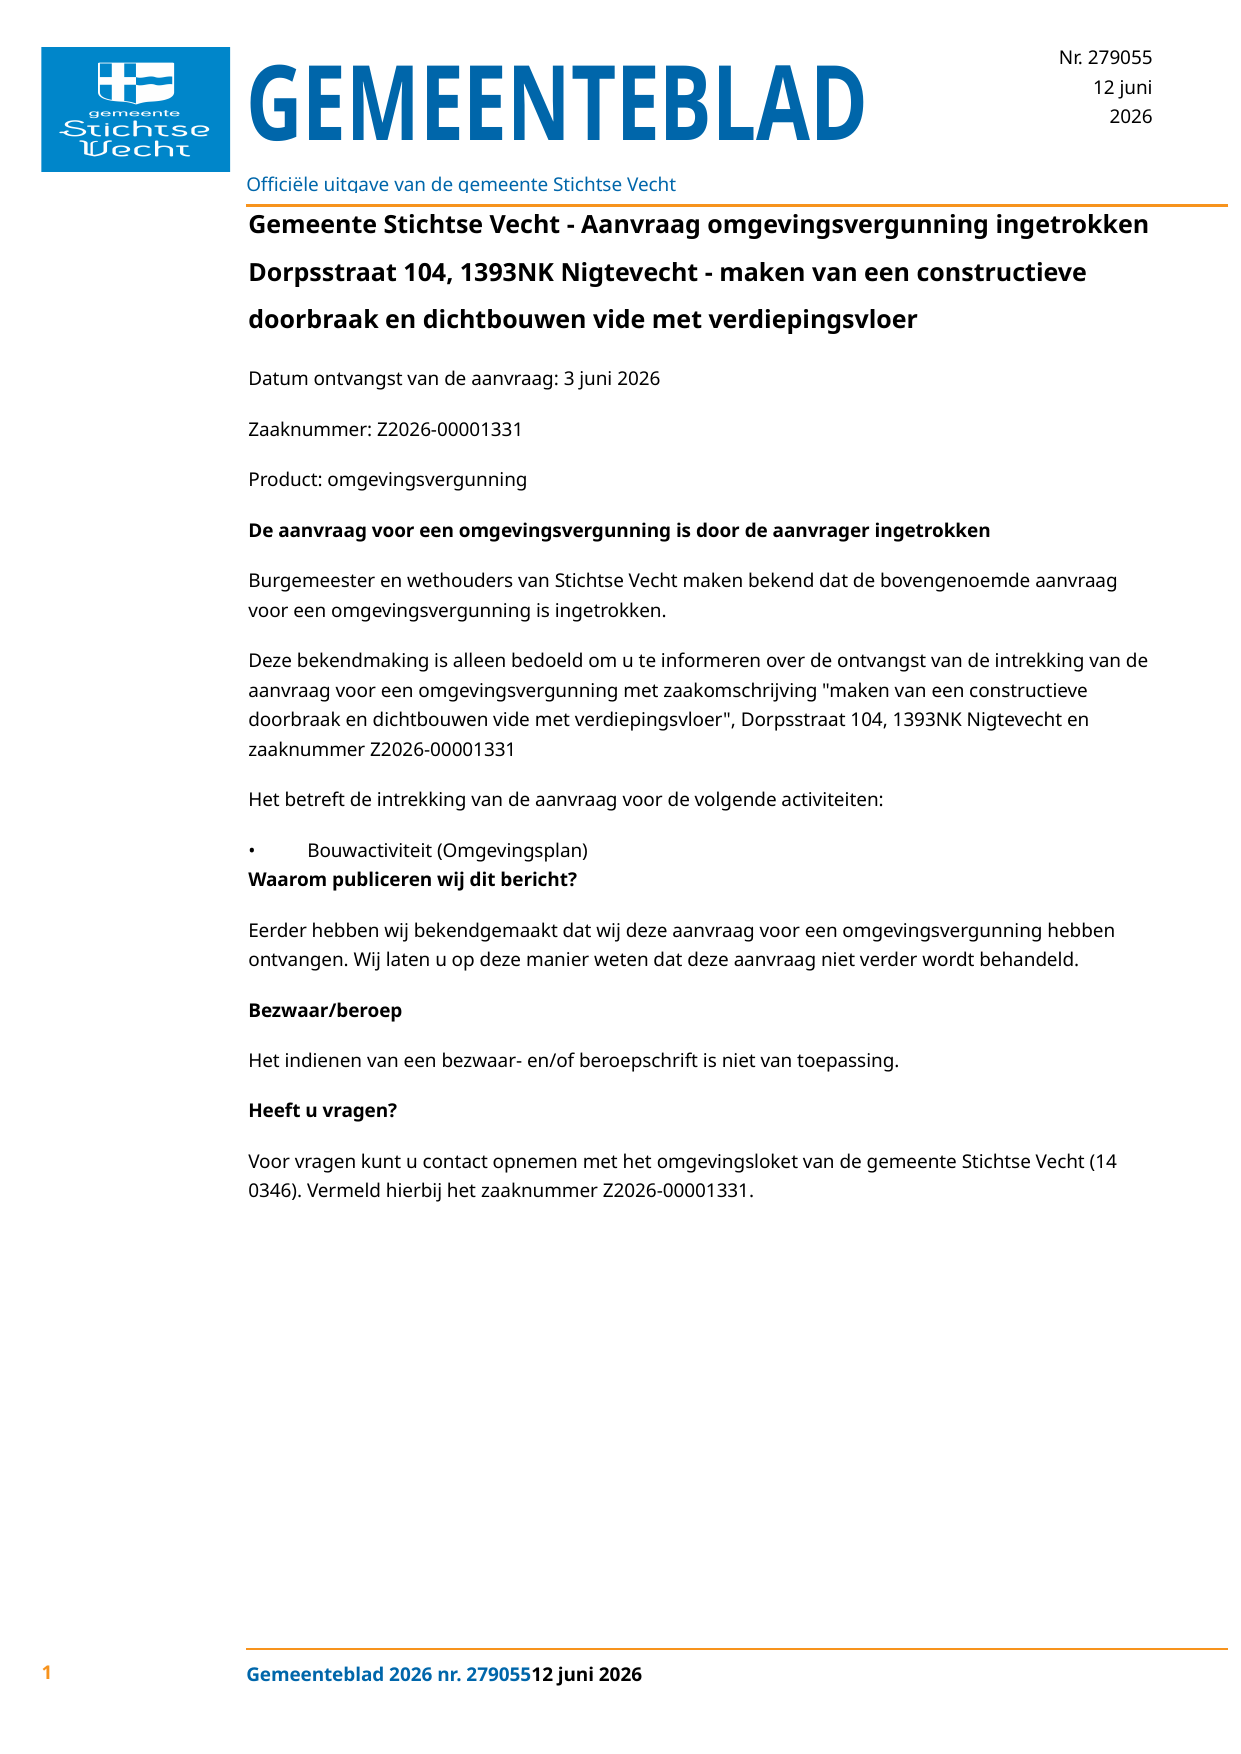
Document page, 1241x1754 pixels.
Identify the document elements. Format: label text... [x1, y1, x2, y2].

list Bouwactiviteit (Omgevingsplan) [248, 837, 1152, 862]
text Het indienen van een bezwaar- en/of beroepschrift is niet van toepassing. [248, 1047, 1152, 1073]
picture [137, 63, 174, 103]
text Burgemeester en wethouders van Stichtse Vecht maken bekend dat de bovengenoemde aanvraag voor een omgevingsvergunning is ingetrokken. [248, 567, 1152, 622]
text Het betreft de intrekking van de aanvraag voor de volgende activiteiten: [248, 786, 1152, 812]
text De aanvraag voor een omgevingsvergunning is door de aanvrager ingetrokken [248, 517, 1152, 542]
text Waarom publiceren wij dit bericht? [248, 866, 1152, 892]
text Zaaknummer: Z2026-00001331 [248, 416, 1152, 442]
text Gemeente Stichtse Vecht - Aanvraag omgevingsvergunning ingetrokken Dorpsstraat 104, 1393NK Nigtevecht - maken van een constructieve doorbraak en dichtbouwen vide met verdiepingsvloer [248, 207, 1152, 336]
text Voor vragen kunt u contact opnemen met het omgevingsloket van de gemeente Stichtse Vecht (14 0346). Vermeld hierbij het zaaknummer Z2026-00001331. [248, 1148, 1152, 1203]
text Bezwaar/beroep [248, 997, 1152, 1022]
text Deze bekendmaking is alleen bedoeld om u te informeren over de ontvangst van de intrekking van de aanvraag voor een omgevingsvergunning met zaakomschrijving "maken van een constructieve doorbraak en dichtbouwen vide met verdiepingsvloer", Dorpsstraat 104, 1393NK Nigtevecht en zaaknummer Z2026-00001331 [248, 647, 1152, 762]
picture [99, 63, 135, 101]
text Datum ontvangst van de aanvraag: 3 juni 2026 [248, 366, 1152, 391]
text Heeft u vragen? [248, 1098, 1152, 1123]
text Product: omgevingsvergunning [248, 466, 1152, 492]
text Eerder hebben wij bekendgemaakt dat wij deze aanvraag voor een omgevingsvergunning hebben ontvangen. Wij laten u op deze manier weten dat deze aanvraag niet verder wordt behandeld. [248, 917, 1152, 972]
